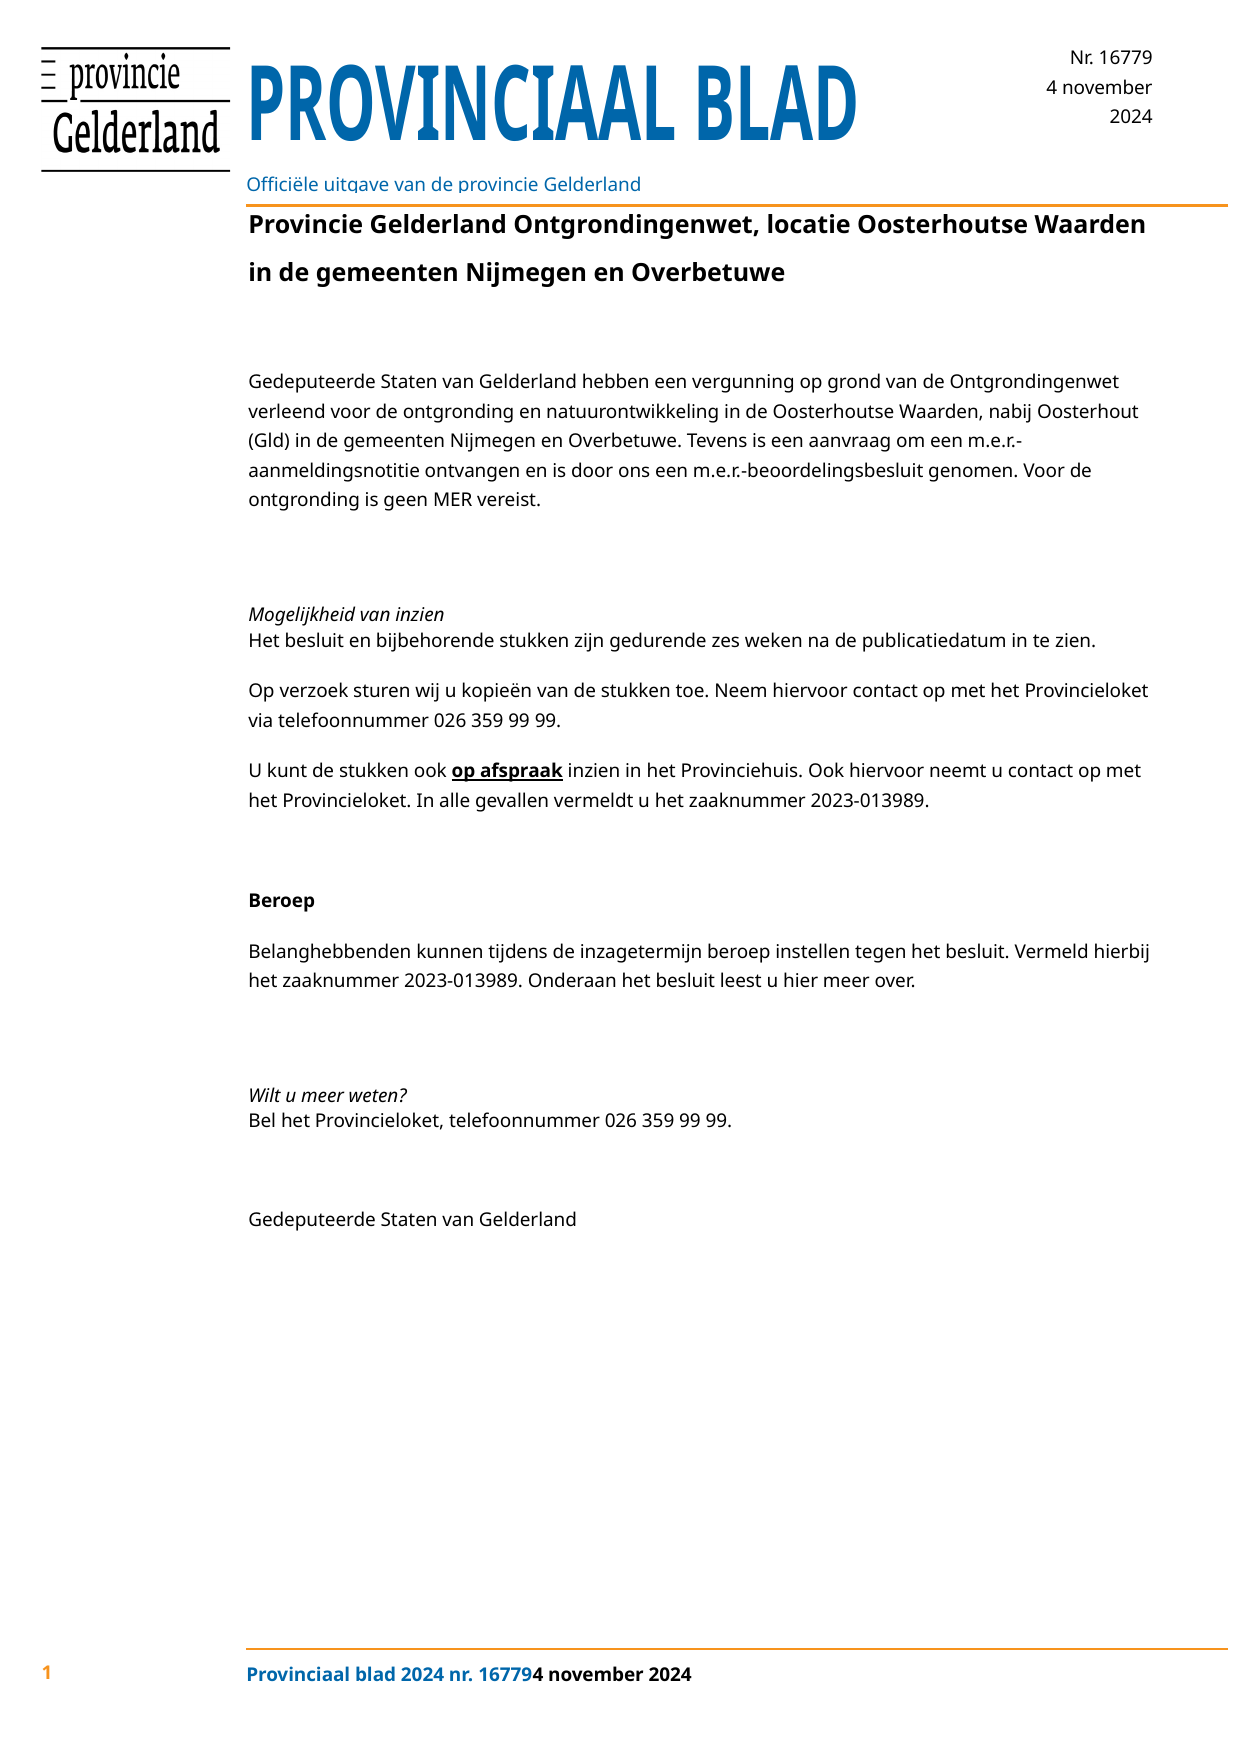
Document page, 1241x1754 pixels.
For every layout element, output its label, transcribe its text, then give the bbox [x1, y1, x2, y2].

text Bel het Provincieloket, telefoonnummer 026 359 99 99. [248, 1108, 1152, 1133]
text Provincie Gelderland Ontgrondingenwet, locatie Oosterhoutse Waarden in de gemeenten Nijmegen en Overbetuwe [248, 207, 1152, 288]
text Op verzoek sturen wij u kopieën van de stukken toe. Neem hiervoor contact op met het Provincieloket via telefoonnummer 026 359 99 99. [248, 677, 1152, 732]
text U kunt de stukken ook op afspraak inzien in het Provinciehuis. Ook hiervoor neemt u contact op met het Provincieloket. In alle gevallen vermeldt u het zaaknummer 2023-013989. [248, 757, 1152, 812]
text Wilt u meer weten? [248, 1082, 1152, 1108]
text Belanghebbenden kunnen tijdens de inzagetermijn beroep instellen tegen het besluit. Vermeld hierbij het zaaknummer 2023-013989. Onderaan het besluit leest u hier meer over. [248, 938, 1152, 993]
picture [41, 47, 231, 172]
text Mogelijkheid van inzien [248, 601, 1152, 627]
text Gedeputeerde Staten van Gelderland hebben een vergunning op grond van de Ontgrondingenwet verleend voor de ontgronding en natuurontwikkeling in de Oosterhoutse Waarden, nabij Oosterhout (Gld) in de gemeenten Nijmegen en Overbetuwe. Tevens is een aanvraag om een m.e.r.-aanmeldingsnotitie ontvangen en is door ons een m.e.r.-beoordelingsbesluit genomen. Voor de ontgronding is geen MER vereist. [248, 368, 1152, 512]
text Beroep [248, 888, 1152, 913]
text Het besluit en bijbehorende stukken zijn gedurende zes weken na de publicatiedatum in te zien. [248, 627, 1152, 652]
text Gedeputeerde Staten van Gelderland [248, 1206, 1152, 1232]
